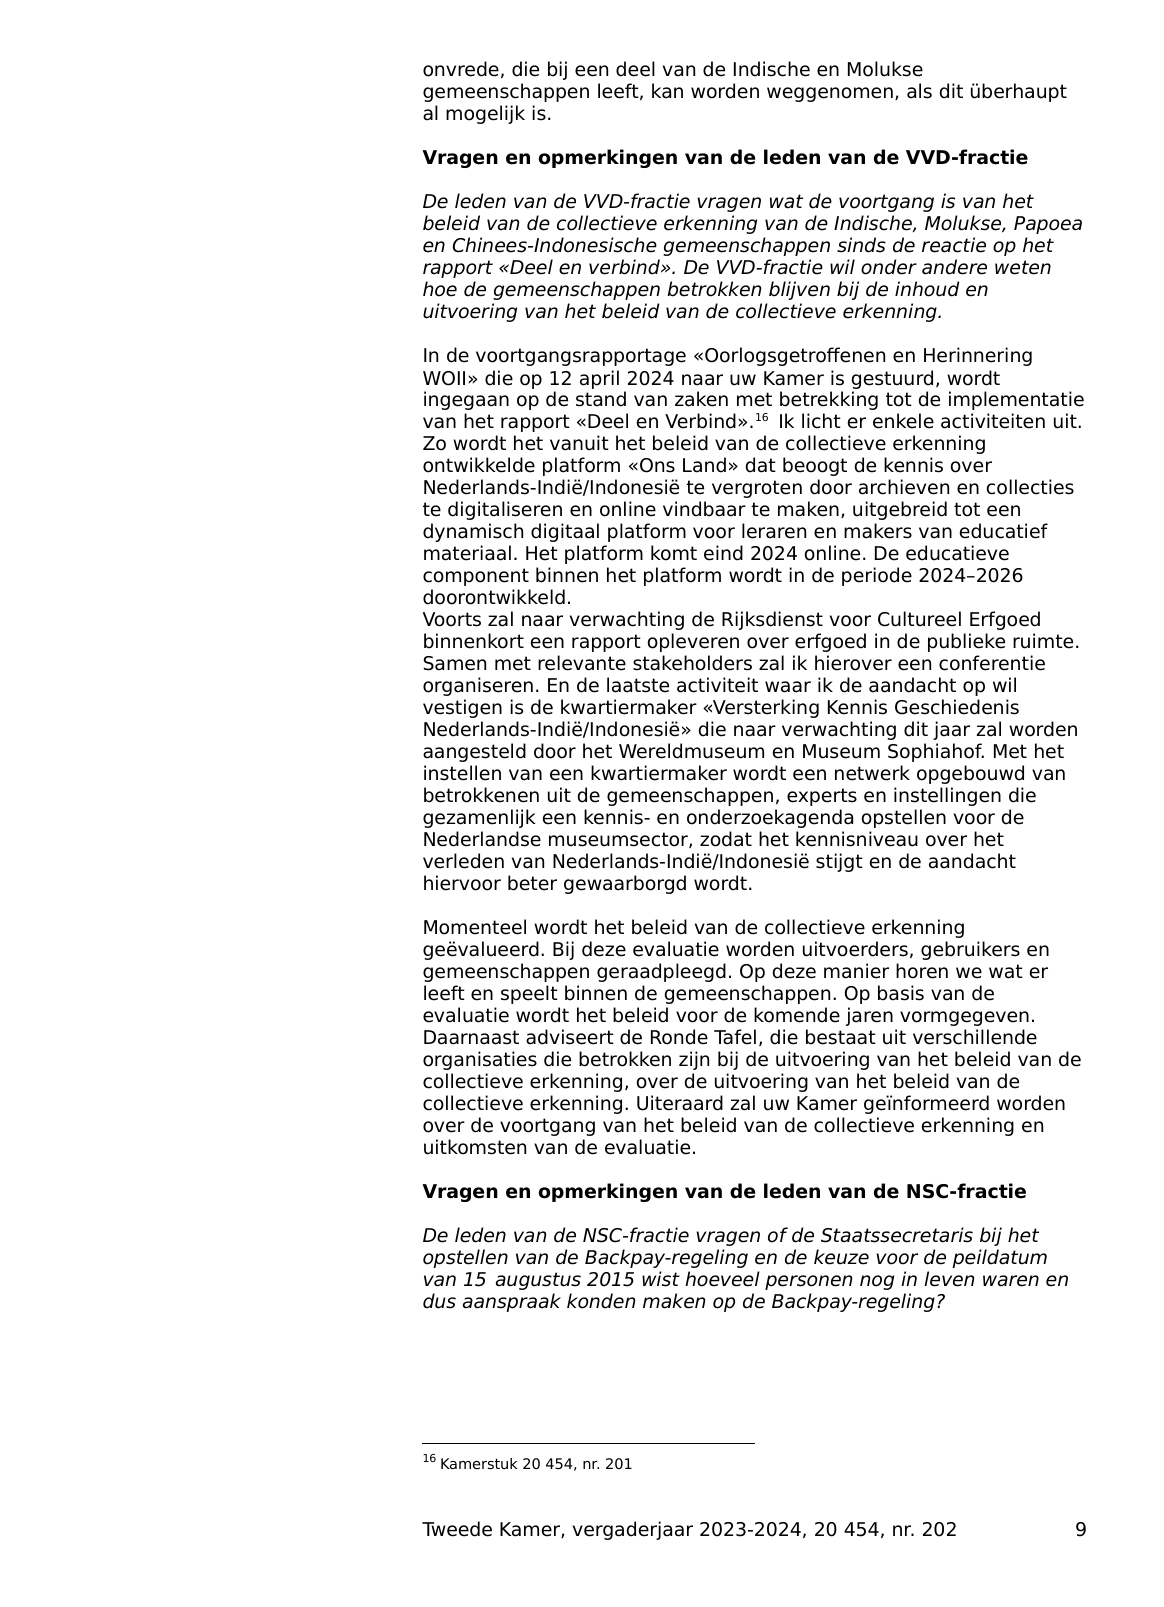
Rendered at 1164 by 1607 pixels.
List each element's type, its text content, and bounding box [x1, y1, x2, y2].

text Momenteel wordt het beleid van de collectieve erkenning geëvalueerd. Bij deze evaluatie worden uitvoerders, gebruikers en gemeenschappen geraadpleegd. Op deze manier horen we wat er leeft en speelt binnen de gemeenschappen. Op basis van de evaluatie wordt het beleid voor de komende jaren vormgegeven. Daarnaast adviseert de Ronde Tafel, die bestaat uit verschillende organisaties die betrokken zijn bij de uitvoering van het beleid van de collectieve erkenning, over de uitvoering van het beleid van de collectieve erkenning. Uiteraard zal uw Kamer geïnformeerd worden over de voortgang van het beleid van de collectieve erkenning en uitkomsten van de evaluatie. [422, 917, 1087, 1159]
subtitle Vragen en opmerkingen van de leden van de VVD-fractie [422, 147, 1087, 169]
text De leden van de NSC-fractie vragen of de Staatssecretaris bij het opstellen van de Backpay-regeling en de keuze voor de peildatum van 15 augustus 2015 wist hoeveel personen nog in leven waren en dus aanspraak konden maken op de Backpay-regeling? [422, 1225, 1087, 1313]
text De leden van de VVD-fractie vragen wat de voortgang is van het beleid van de collectieve erkenning van de Indische, Molukse, Papoea en Chinees-Indonesische gemeenschappen sinds de reactie op het rapport «Deel en verbind». De VVD-fractie wil onder andere weten hoe de gemeenschappen betrokken blijven bij de inhoud en uitvoering van het beleid van de collectieve erkenning. [422, 191, 1087, 323]
subtitle Vragen en opmerkingen van de leden van de NSC-fractie [422, 1181, 1087, 1203]
text Voorts zal naar verwachting de Rijksdienst voor Cultureel Erfgoed binnenkort een rapport opleveren over erfgoed in de publieke ruimte. Samen met relevante stakeholders zal ik hierover een conferentie organiseren. En de laatste activiteit waar ik de aandacht op wil vestigen is de kwartiermaker «Versterking Kennis Geschiedenis Nederlands-Indië/Indonesië» die naar verwachting dit jaar zal worden aangesteld door het Wereldmuseum en Museum Sophiahof. Met het instellen van een kwartiermaker wordt een netwerk opgebouwd van betrokkenen uit de gemeenschappen, experts en instellingen die gezamenlijk een kennis- en onderzoekagenda opstellen voor de Nederlandse museumsector, zodat het kennisniveau over het verleden van Nederlands-Indië/Indonesië stijgt en de aandacht hiervoor beter gewaarborgd wordt. [422, 609, 1087, 895]
text onvrede, die bij een deel van de Indische en Molukse gemeenschappen leeft, kan worden weggenomen, als dit überhaupt al mogelijk is. [422, 59, 1087, 125]
text Zo wordt het vanuit het beleid van de collectieve erkenning ontwikkelde platform «Ons Land» dat beoogt de kennis over Nederlands-Indië/Indonesië te vergroten door archieven en collecties te digitaliseren en online vindbaar te maken, uitgebreid tot een dynamisch digitaal platform voor leraren en makers van educatief materiaal. Het platform komt eind 2024 online. De educatieve component binnen het platform wordt in de periode 2024–2026 doorontwikkeld. [422, 433, 1087, 609]
text Kamerstuk 20 454, nr. 201 [422, 1452, 1087, 1474]
text In de voortgangsrapportage «Oorlogsgetroffenen en Herinnering WOII» die op 12 april 2024 naar uw Kamer is gestuurd, wordt ingegaan op de stand van zaken met betrekking tot de implementatie van het rapport «Deel en Verbind». Ik licht er enkele activiteiten uit. [422, 345, 1087, 433]
